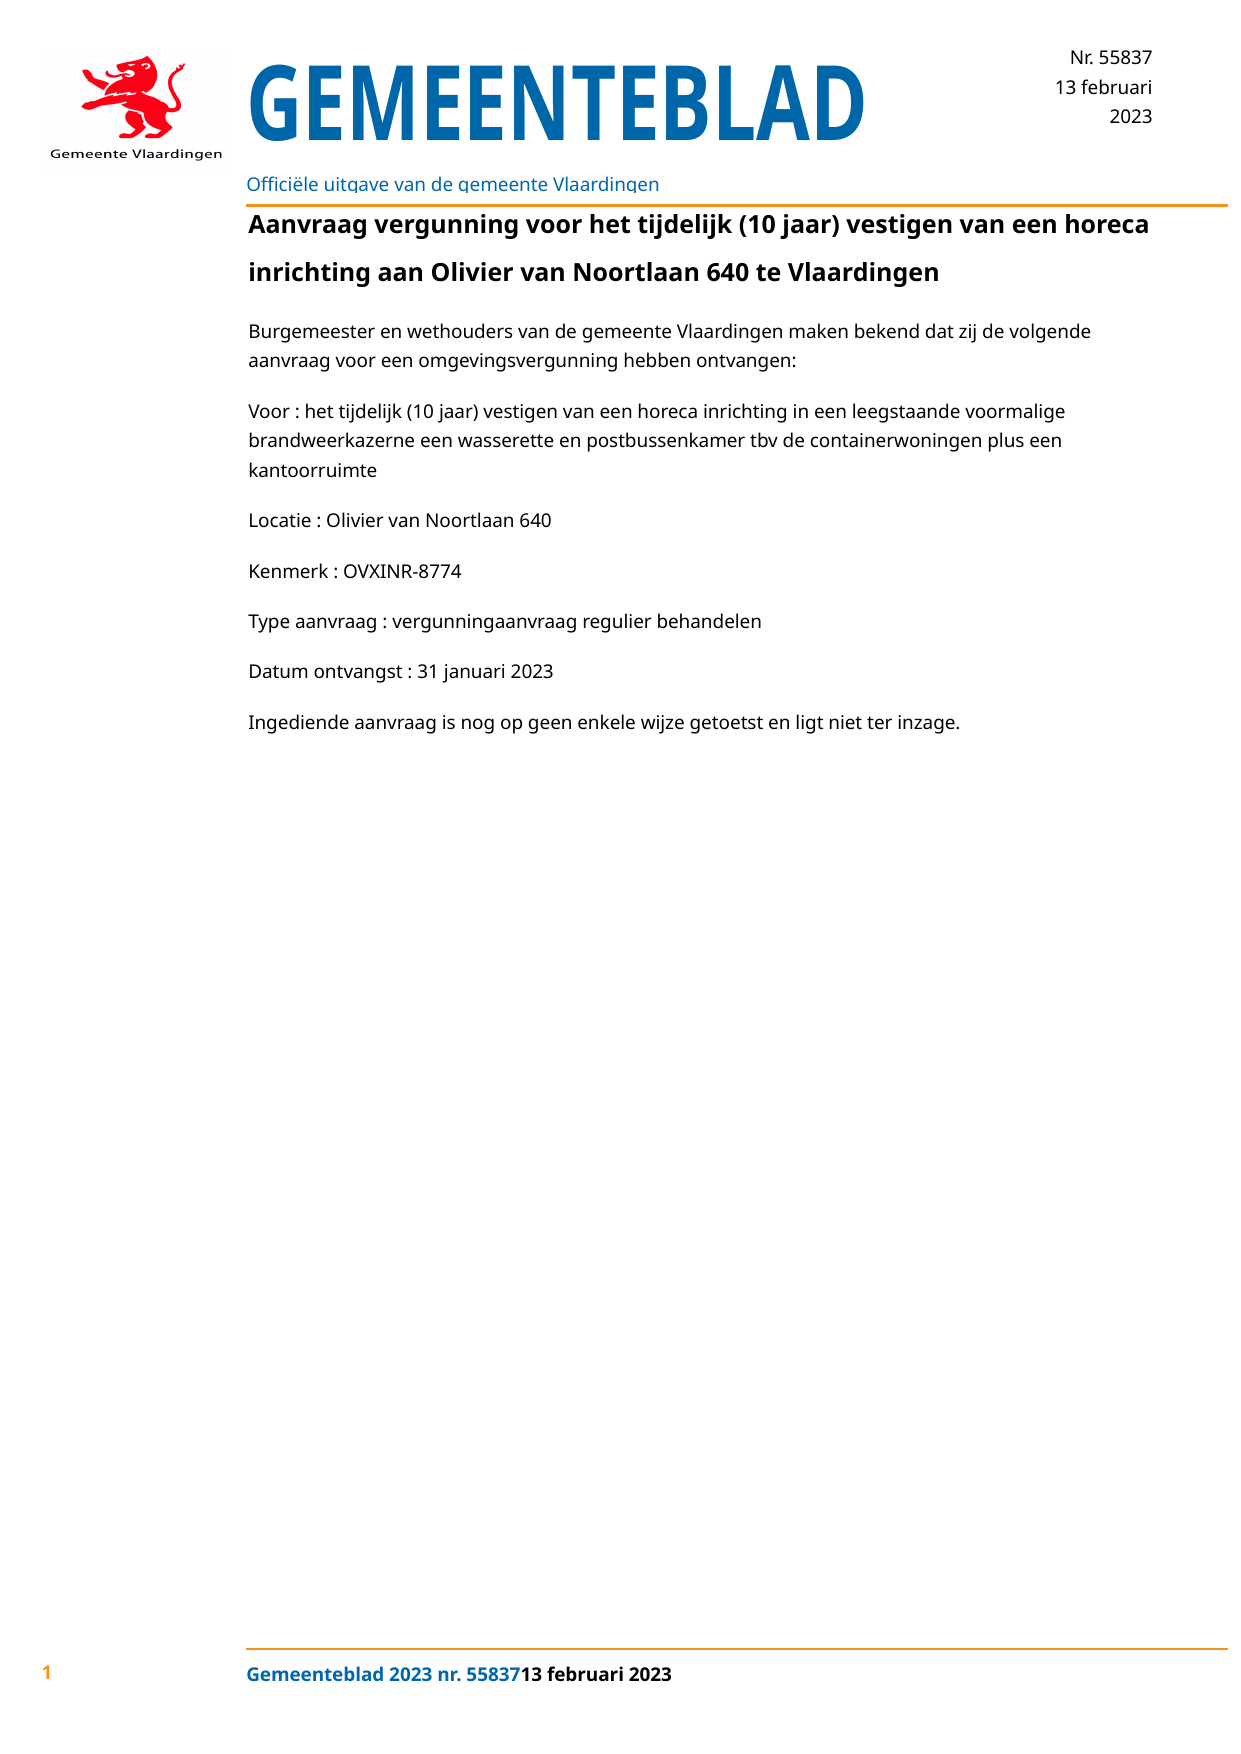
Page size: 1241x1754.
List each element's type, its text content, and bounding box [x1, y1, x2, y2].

picture [41, 47, 231, 172]
text Datum ontvangst : 31 januari 2023 [248, 659, 1152, 684]
text Locatie : Olivier van Noortlaan 640 [248, 507, 1152, 533]
text Voor : het tijdelijk (10 jaar) vestigen van een horeca inrichting in een leegstaande voormalige brandweerkazerne een wasserette en postbussenkamer tbv de containerwoningen plus een kantoorruimte [248, 398, 1152, 483]
text Ingediende aanvraag is nog op geen enkele wijze getoetst en ligt niet ter inzage. [248, 709, 1152, 735]
text Kenmerk : OVXINR-8774 [248, 558, 1152, 584]
text Burgemeester en wethouders van de gemeente Vlaardingen maken bekend dat zij de volgende aanvraag voor een omgevingsvergunning hebben ontvangen: [248, 318, 1152, 373]
text Aanvraag vergunning voor het tijdelijk (10 jaar) vestigen van een horeca inrichting aan Olivier van Noortlaan 640 te Vlaardingen [248, 207, 1152, 288]
text Type aanvraag : vergunningaanvraag regulier behandelen [248, 608, 1152, 634]
